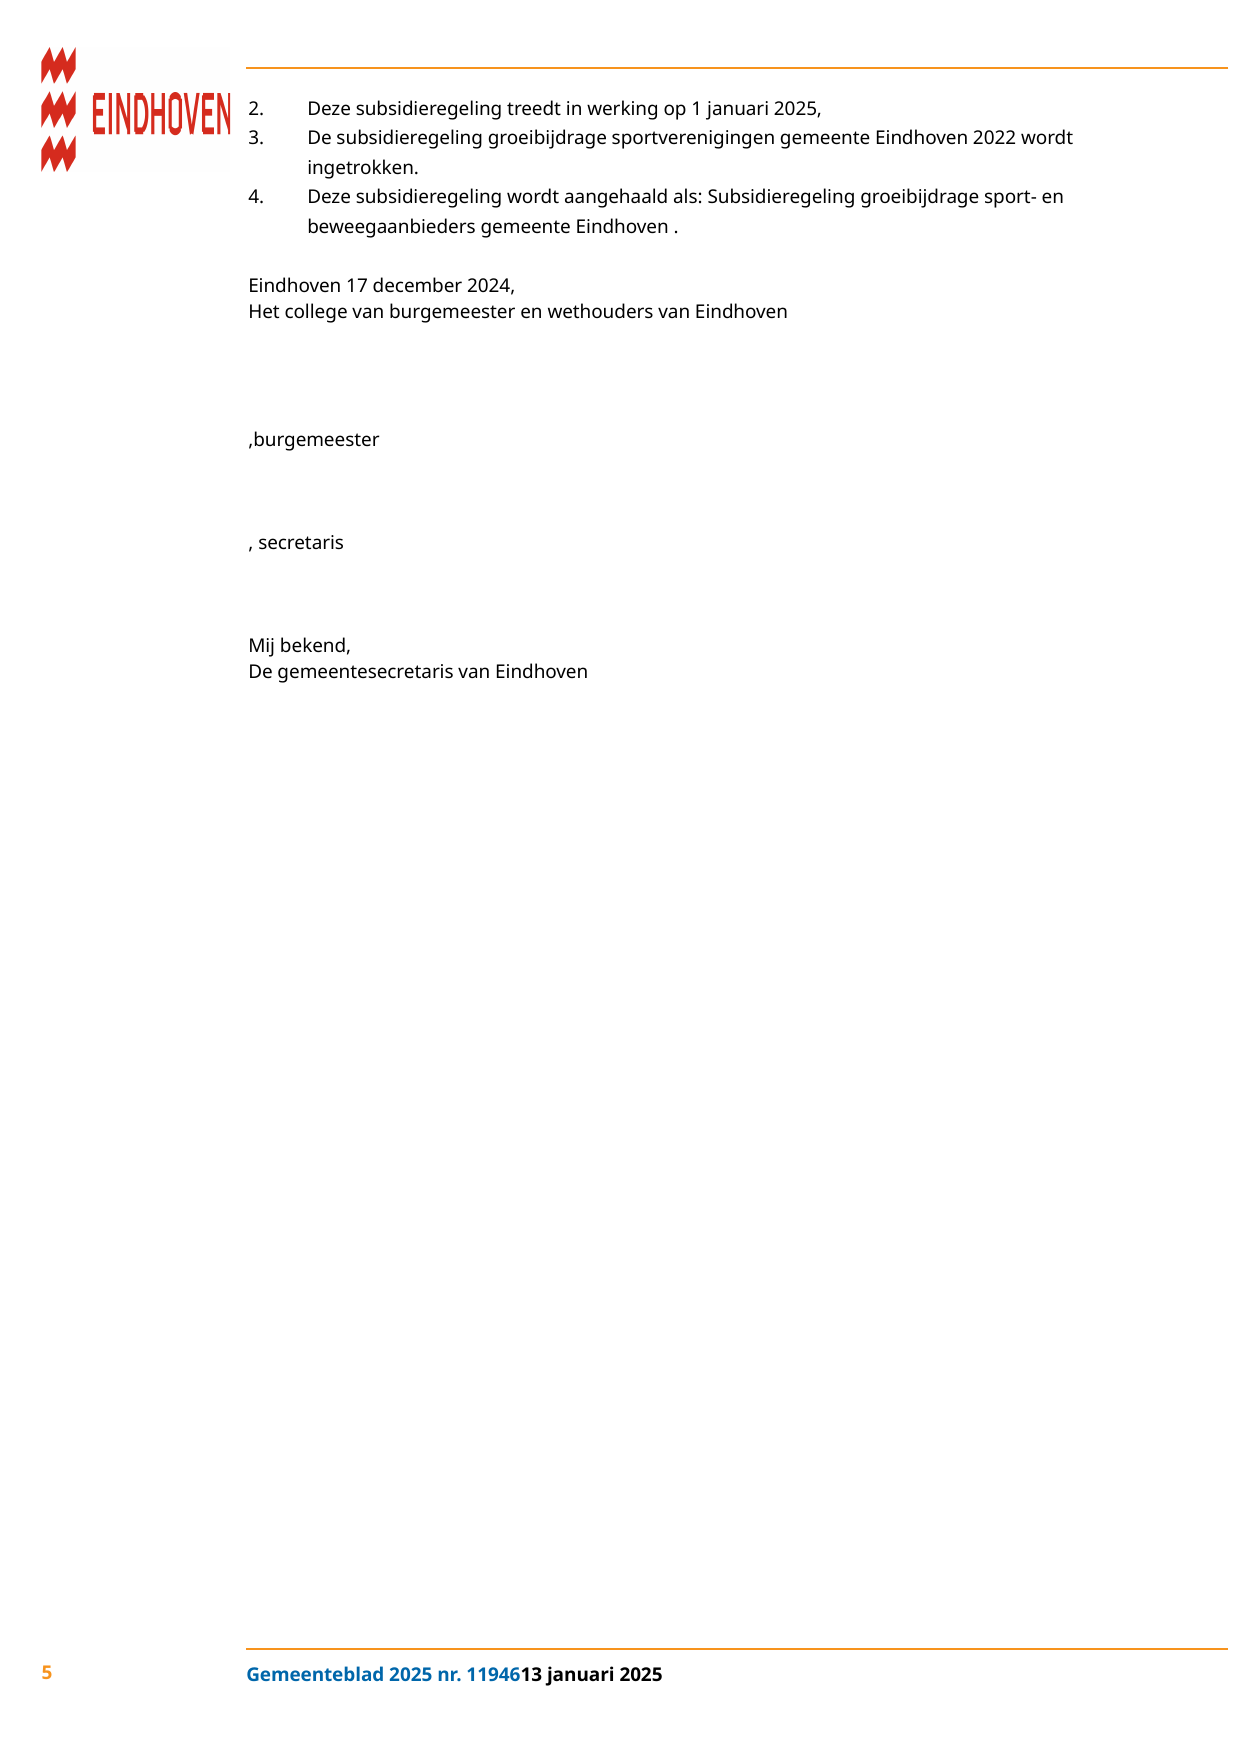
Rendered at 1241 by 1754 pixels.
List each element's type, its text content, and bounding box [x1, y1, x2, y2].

text , secretaris [248, 529, 1152, 555]
list De subsidieregeling groeibijdrage sportverenigingen gemeente Eindhoven 2022 wordt ingetrokken. [248, 124, 1152, 180]
picture [41, 47, 231, 172]
text Mij bekend, [248, 632, 1152, 658]
text Het college van burgemeester en wethouders van Eindhoven [248, 298, 1152, 324]
text Eindhoven 17 december 2024, [248, 272, 1152, 298]
text ,burgemeester [248, 427, 1152, 452]
text De gemeentesecretaris van Eindhoven [248, 658, 1152, 684]
list Deze subsidieregeling treedt in werking op 1 januari 2025, [248, 95, 1152, 121]
list Deze subsidieregeling wordt aangehaald als: Subsidieregeling groeibijdrage sport- en beweegaanbieders gemeente Eindhoven . [248, 183, 1152, 239]
